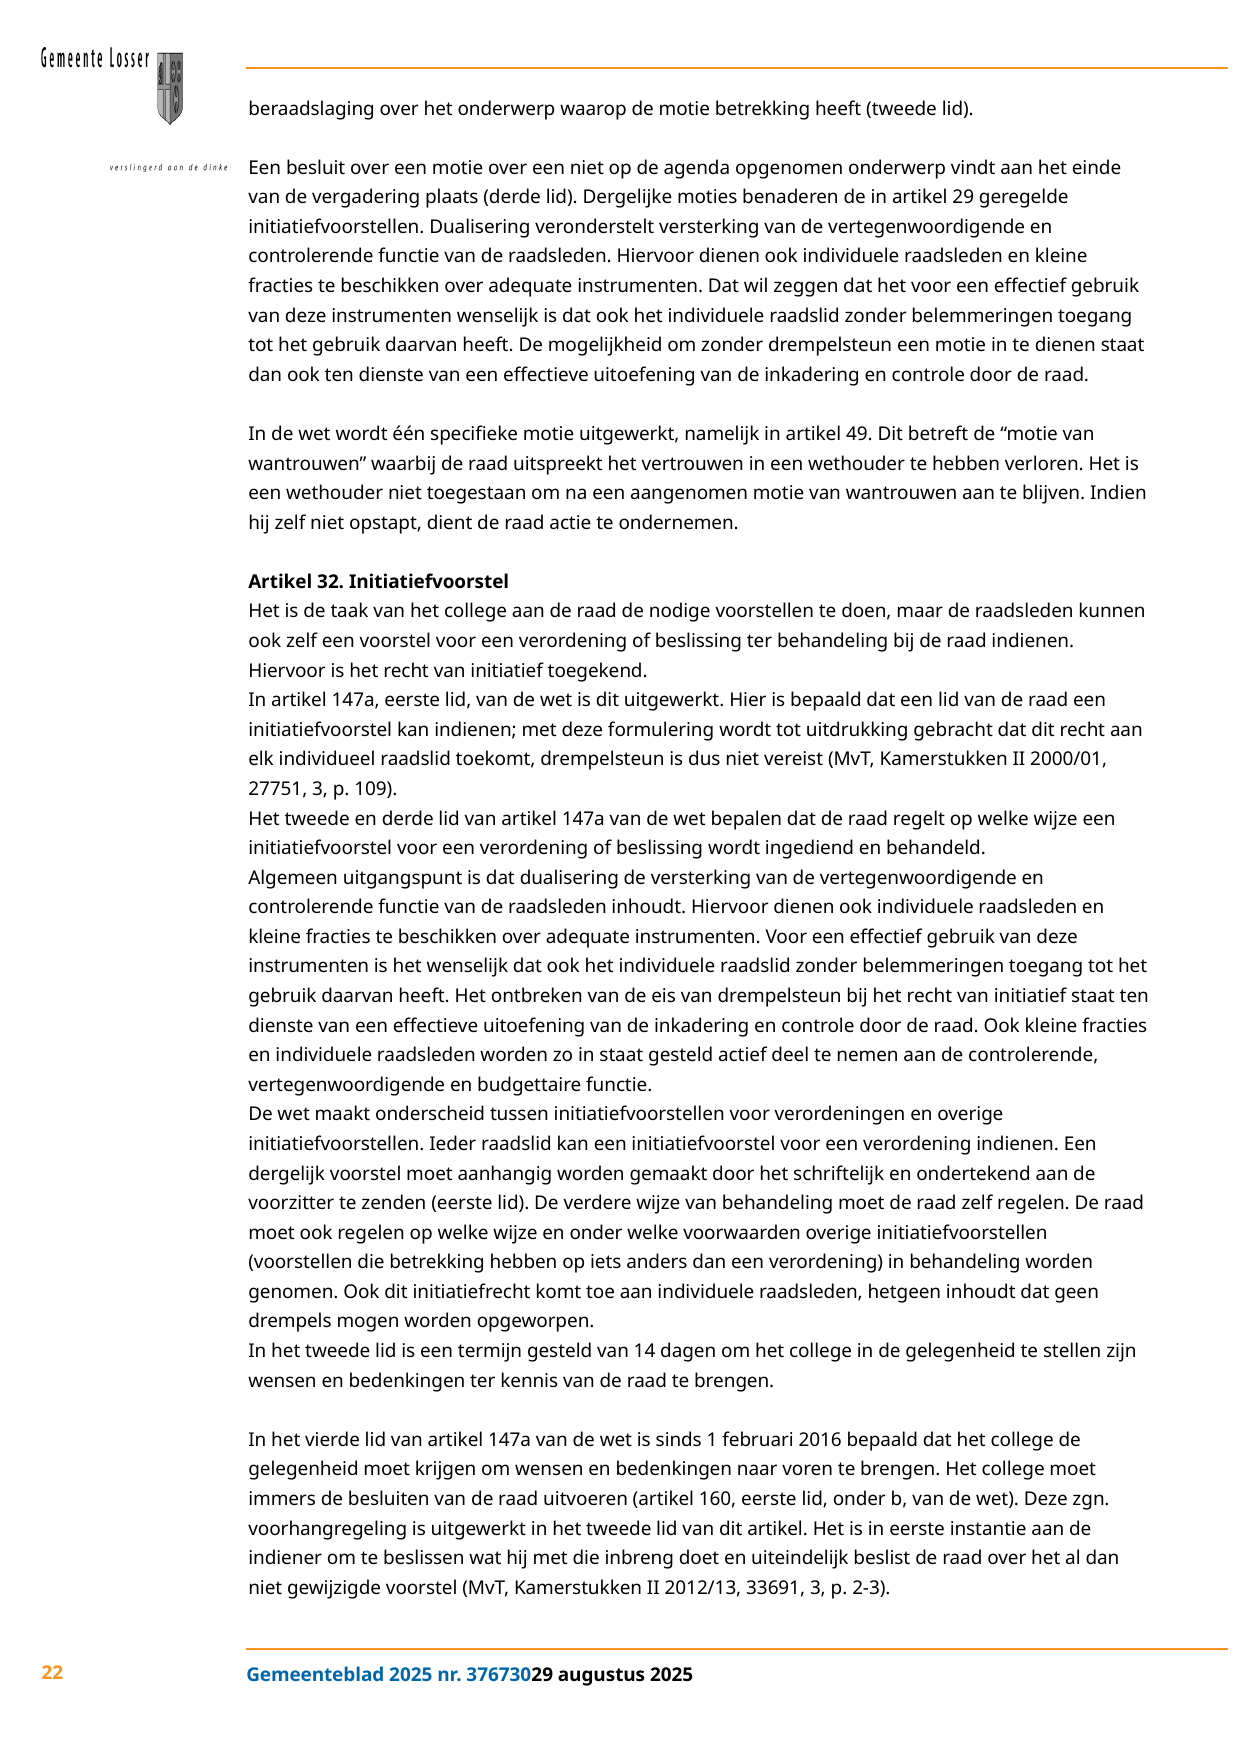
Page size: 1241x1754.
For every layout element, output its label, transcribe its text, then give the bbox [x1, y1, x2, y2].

text De wet maakt onderscheid tussen initiatiefvoorstellen voor verordeningen en overige initiatiefvoorstellen. Ieder raadslid kan een initiatiefvoorstel voor een verordening indienen. Een dergelijk voorstel moet aanhangig worden gemaakt door het schriftelijk en ondertekend aan de voorzitter te zenden (eerste lid). De verdere wijze van behandeling moet de raad zelf regelen. De raad moet ook regelen op welke wijze en onder welke voorwaarden overige initiatiefvoorstellen (voorstellen die betrekking hebben op iets anders dan een verordening) in behandeling worden genomen. Ook dit initiatiefrecht komt toe aan individuele raadsleden, hetgeen inhoudt dat geen drempels mogen worden opgeworpen. [248, 1101, 1152, 1333]
text Een besluit over een motie over een niet op de agenda opgenomen onderwerp vindt aan het einde van de vergadering plaats (derde lid). Dergelijke moties benaderen de in artikel 29 geregelde initiatiefvoorstellen. Dualisering veronderstelt versterking van de vertegenwoordigende en controlerende functie van de raadsleden. Hiervoor dienen ook individuele raadsleden en kleine fracties te beschikken over adequate instrumenten. Dat wil zeggen dat het voor een effectief gebruik van deze instrumenten wenselijk is dat ook het individuele raadslid zonder belemmeringen toegang tot het gebruik daarvan heeft. De mogelijkheid om zonder drempelsteun een motie in te dienen staat dan ook ten dienste van een effectieve uitoefening van de inkadering en controle door de raad. [248, 154, 1152, 387]
text In het vierde lid van artikel 147a van de wet is sinds 1 februari 2016 bepaald dat het college de gelegenheid moet krijgen om wensen en bedenkingen naar voren te brengen. Het college moet immers de besluiten van de raad uitvoeren (artikel 160, eerste lid, onder b, van de wet). Deze zgn. voorhangregeling is uitgewerkt in het tweede lid van dit artikel. Het is in eerste instantie aan de indiener om te beslissen wat hij met die inbreng doet en uiteindelijk beslist de raad over het al dan niet gewijzigde voorstel (MvT, Kamerstukken II 2012/13, 33691, 3, p. 2-3). [248, 1426, 1152, 1600]
text In artikel 147a, eerste lid, van de wet is dit uitgewerkt. Hier is bepaald dat een lid van de raad een initiatiefvoorstel kan indienen; met deze formulering wordt tot uitdrukking gebracht dat dit recht aan elk individueel raadslid toekomt, drempelsteun is dus niet vereist (MvT, Kamerstukken II 2000/01, 27751, 3, p. 109). [248, 686, 1152, 801]
text Artikel 32. Initiatiefvoorstel [248, 568, 1152, 594]
text In het tweede lid is een termijn gesteld van 14 dagen om het college in de gelegenheid te stellen zijn wensen en bedenkingen ter kennis van de raad te brengen. [248, 1337, 1152, 1393]
text Algemeen uitgangspunt is dat dualisering de versterking van de vertegenwoordigende en controlerende functie van de raadsleden inhoudt. Hiervoor dienen ook individuele raadsleden en kleine fracties te beschikken over adequate instrumenten. Voor een effectief gebruik van deze instrumenten is het wenselijk dat ook het individuele raadslid zonder belemmeringen toegang tot het gebruik daarvan heeft. Het ontbreken van de eis van drempelsteun bij het recht van initiatief staat ten dienste van een effectieve uitoefening van de inkadering en controle door de raad. Ook kleine fracties en individuele raadsleden worden zo in staat gesteld actief deel te nemen aan de controlerende, vertegenwoordigende en budgettaire functie. [248, 864, 1152, 1097]
text Het is de taak van het college aan de raad de nodige voorstellen te doen, maar de raadsleden kunnen ook zelf een voorstel voor een verordening of beslissing ter behandeling bij de raad indienen. Hiervoor is het recht van initiatief toegekend. [248, 598, 1152, 683]
text Het tweede en derde lid van artikel 147a van de wet bepalen dat de raad regelt op welke wijze een initiatiefvoorstel voor een verordening of beslissing wordt ingediend en behandeld. [248, 805, 1152, 860]
text In de wet wordt één specifieke motie uitgewerkt, namelijk in artikel 49. Dit betreft de “motie van wantrouwen” waarbij de raad uitspreekt het vertrouwen in een wethouder te hebben verloren. Het is een wethouder niet toegestaan om na een aangenomen motie van wantrouwen aan te blijven. Indien hij zelf niet opstapt, dient de raad actie te ondernemen. [248, 420, 1152, 535]
picture [41, 47, 231, 172]
text beraadslaging over het onderwerp waarop de motie betrekking heeft (tweede lid). [248, 95, 1152, 121]
